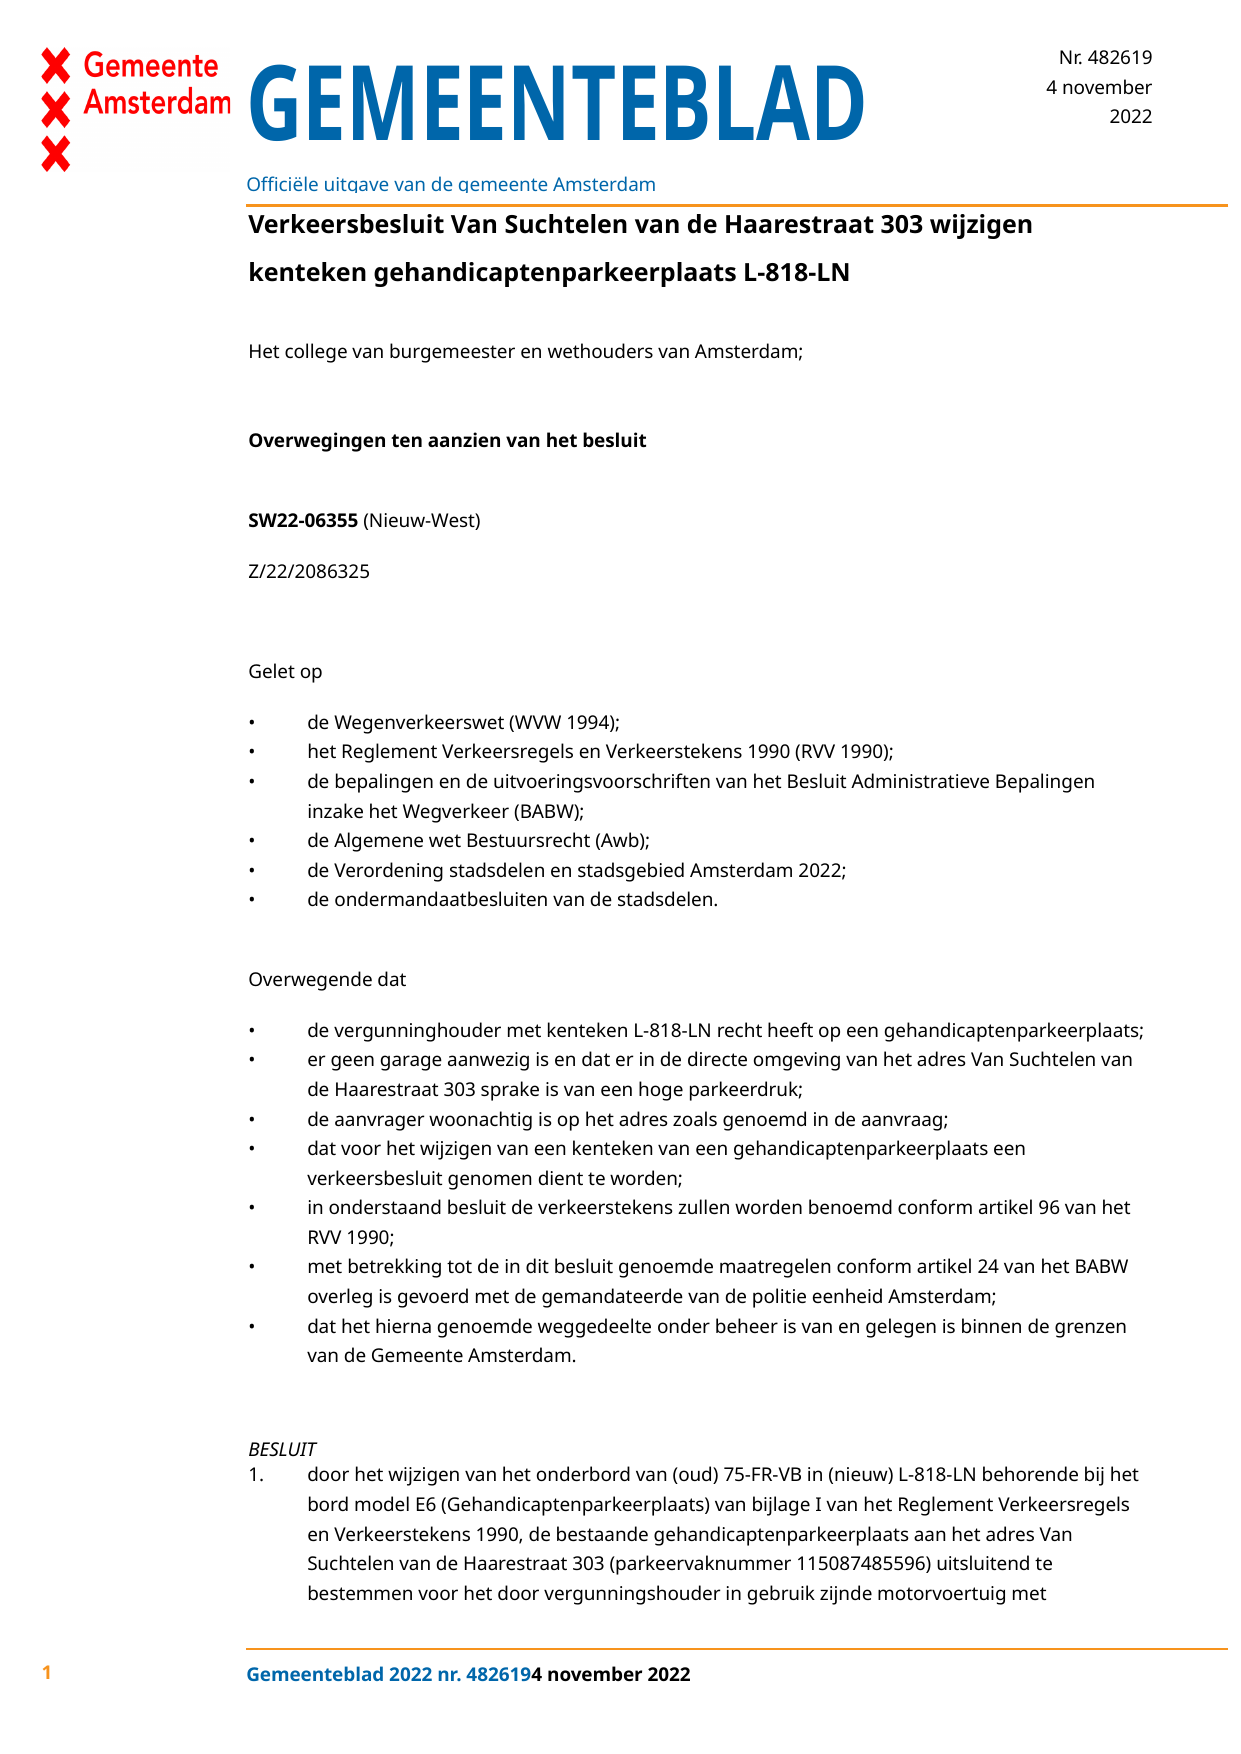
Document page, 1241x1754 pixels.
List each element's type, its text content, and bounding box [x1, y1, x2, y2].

list de Wegenverkeerswet (WVW 1994); [248, 709, 1152, 735]
list in onderstaand besluit de verkeerstekens zullen worden benoemd conform artikel 96 van het RVV 1990; [248, 1194, 1152, 1250]
list de vergunninghouder met kenteken L-818-LN recht heeft op een gehandicaptenparkeerplaats; [248, 1017, 1152, 1043]
text Gelet op [248, 659, 1152, 684]
list de Verordening stadsdelen en stadsgebied Amsterdam 2022; [248, 857, 1152, 883]
list de Algemene wet Bestuursrecht (Awb); [248, 827, 1152, 853]
list de bepalingen en de uitvoeringsvoorschriften van het Besluit Administratieve Bepalingen inzake het Wegverkeer (BABW); [248, 768, 1152, 823]
list het Reglement Verkeersregels en Verkeerstekens 1990 (RVV 1990); [248, 739, 1152, 764]
text Het college van burgemeester en wethouders van Amsterdam; [248, 339, 1152, 364]
text Overwegende dat [248, 967, 1152, 992]
picture [41, 47, 231, 172]
list dat het hierna genoemde weggedeelte onder beheer is van en gelegen is binnen de grenzen van de Gemeente Amsterdam. [248, 1313, 1152, 1368]
list de ondermandaatbesluiten van de stadsdelen. [248, 887, 1152, 912]
text Verkeersbesluit Van Suchtelen van de Haarestraat 303 wijzigen kenteken gehandicaptenparkeerplaats L-818-LN [248, 207, 1152, 288]
text SW22-06355 (Nieuw-West) [248, 507, 1152, 533]
text Z/22/2086325 [248, 558, 1152, 583]
text BESLUIT [248, 1436, 1152, 1462]
list door het wijzigen van het onderbord van (oud) 75-FR-VB in (nieuw) L-818-LN behorende bij het bord model E6 (Gehandicaptenparkeerplaats) van bijlage I van het Reglement Verkeersregels en Verkeerstekens 1990, de bestaande gehandicaptenparkeerplaats aan het adres Van Suchtelen van de Haarestraat 303 (parkeervaknummer 115087485596) uitsluitend te bestemmen voor het door vergunningshouder in gebruik zijnde motorvoertuig met [248, 1462, 1152, 1606]
list de aanvrager woonachtig is op het adres zoals genoemd in de aanvraag; [248, 1106, 1152, 1131]
list er geen garage aanwezig is en dat er in de directe omgeving van het adres Van Suchtelen van de Haarestraat 303 sprake is van een hoge parkeerdruk; [248, 1047, 1152, 1102]
text Overwegingen ten aanzien van het besluit [248, 427, 1152, 453]
list met betrekking tot de in dit besluit genoemde maatregelen conform artikel 24 van het BABW overleg is gevoerd met de gemandateerde van de politie eenheid Amsterdam; [248, 1254, 1152, 1309]
list dat voor het wijzigen van een kenteken van een gehandicaptenparkeerplaats een verkeersbesluit genomen dient te worden; [248, 1135, 1152, 1191]
